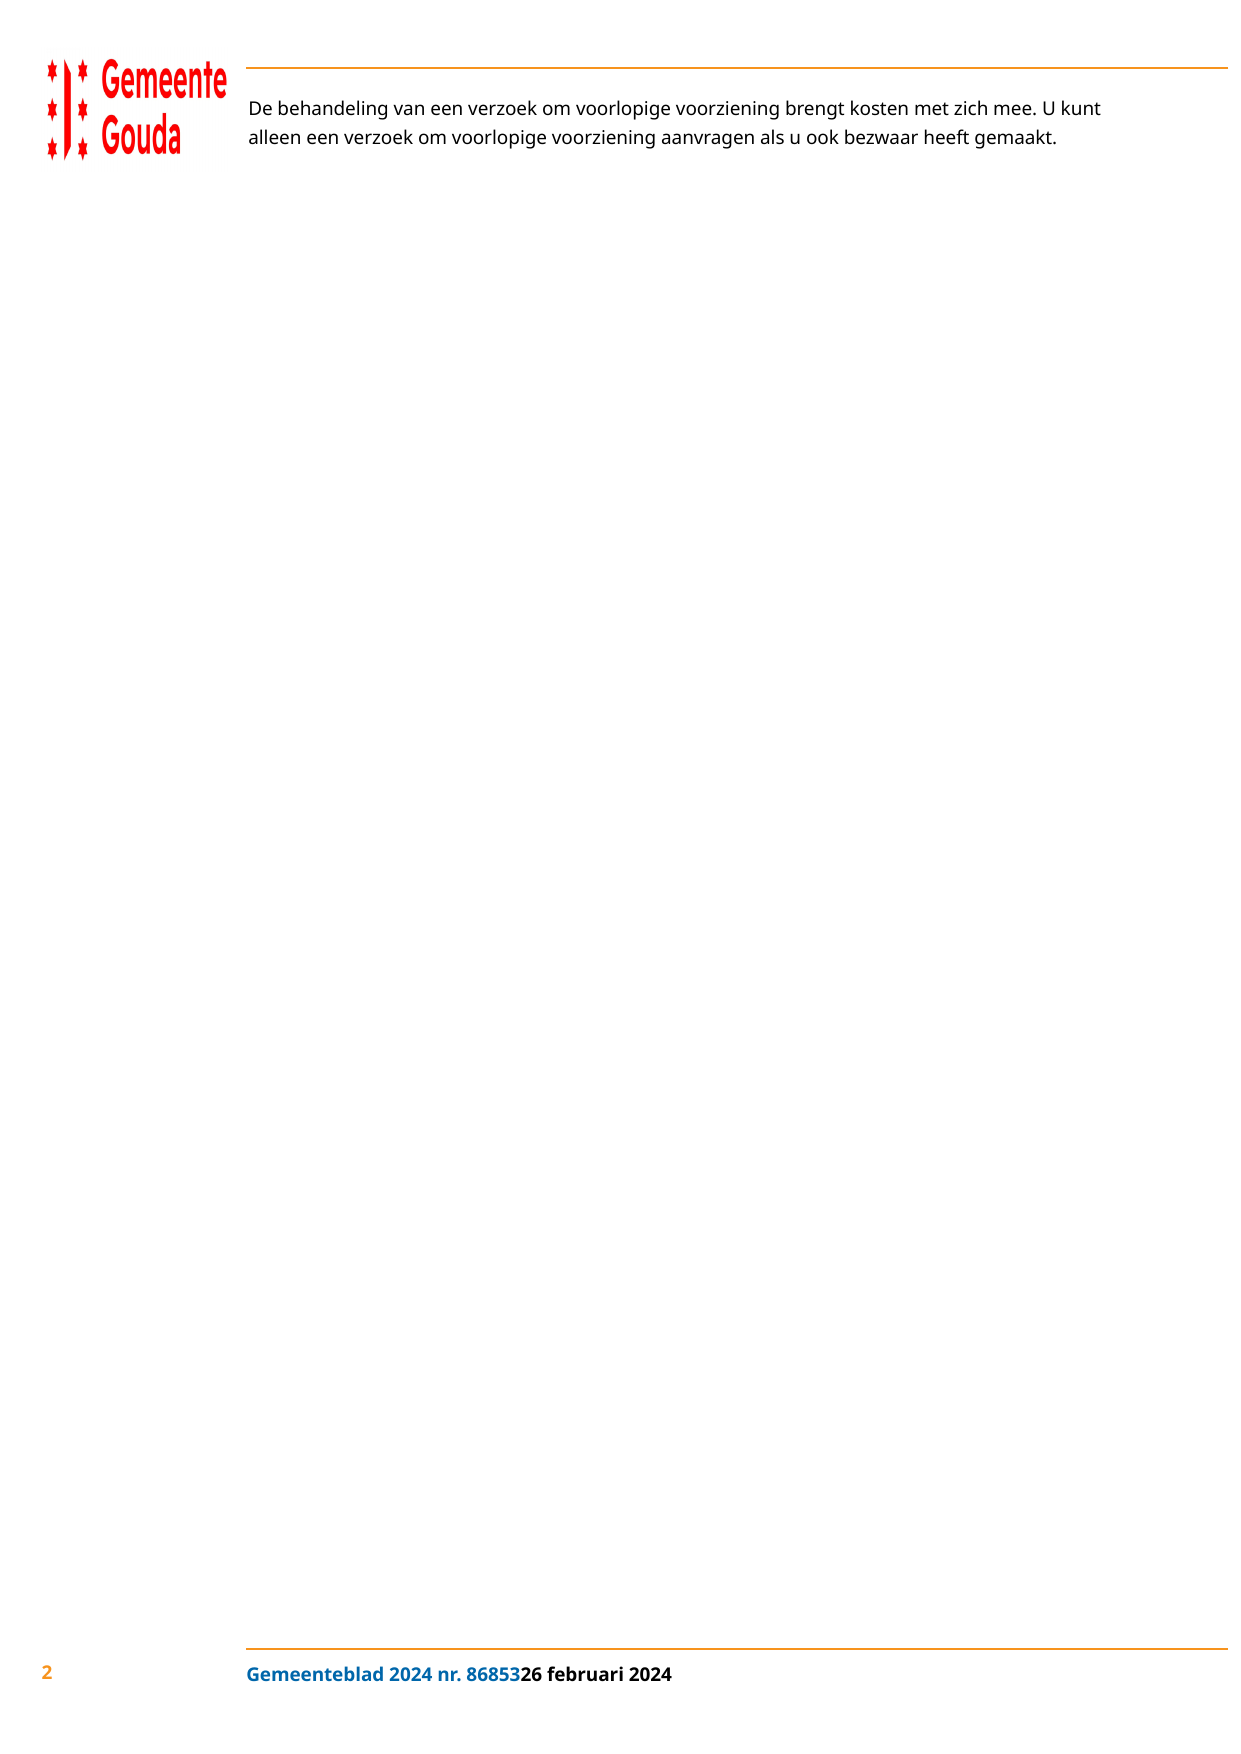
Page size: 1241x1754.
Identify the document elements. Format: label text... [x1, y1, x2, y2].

text De behandeling van een verzoek om voorlopige voorziening brengt kosten met zich mee. U kunt alleen een verzoek om voorlopige voorziening aanvragen als u ook bezwaar heeft gemaakt. [248, 95, 1152, 150]
picture [41, 47, 231, 172]
